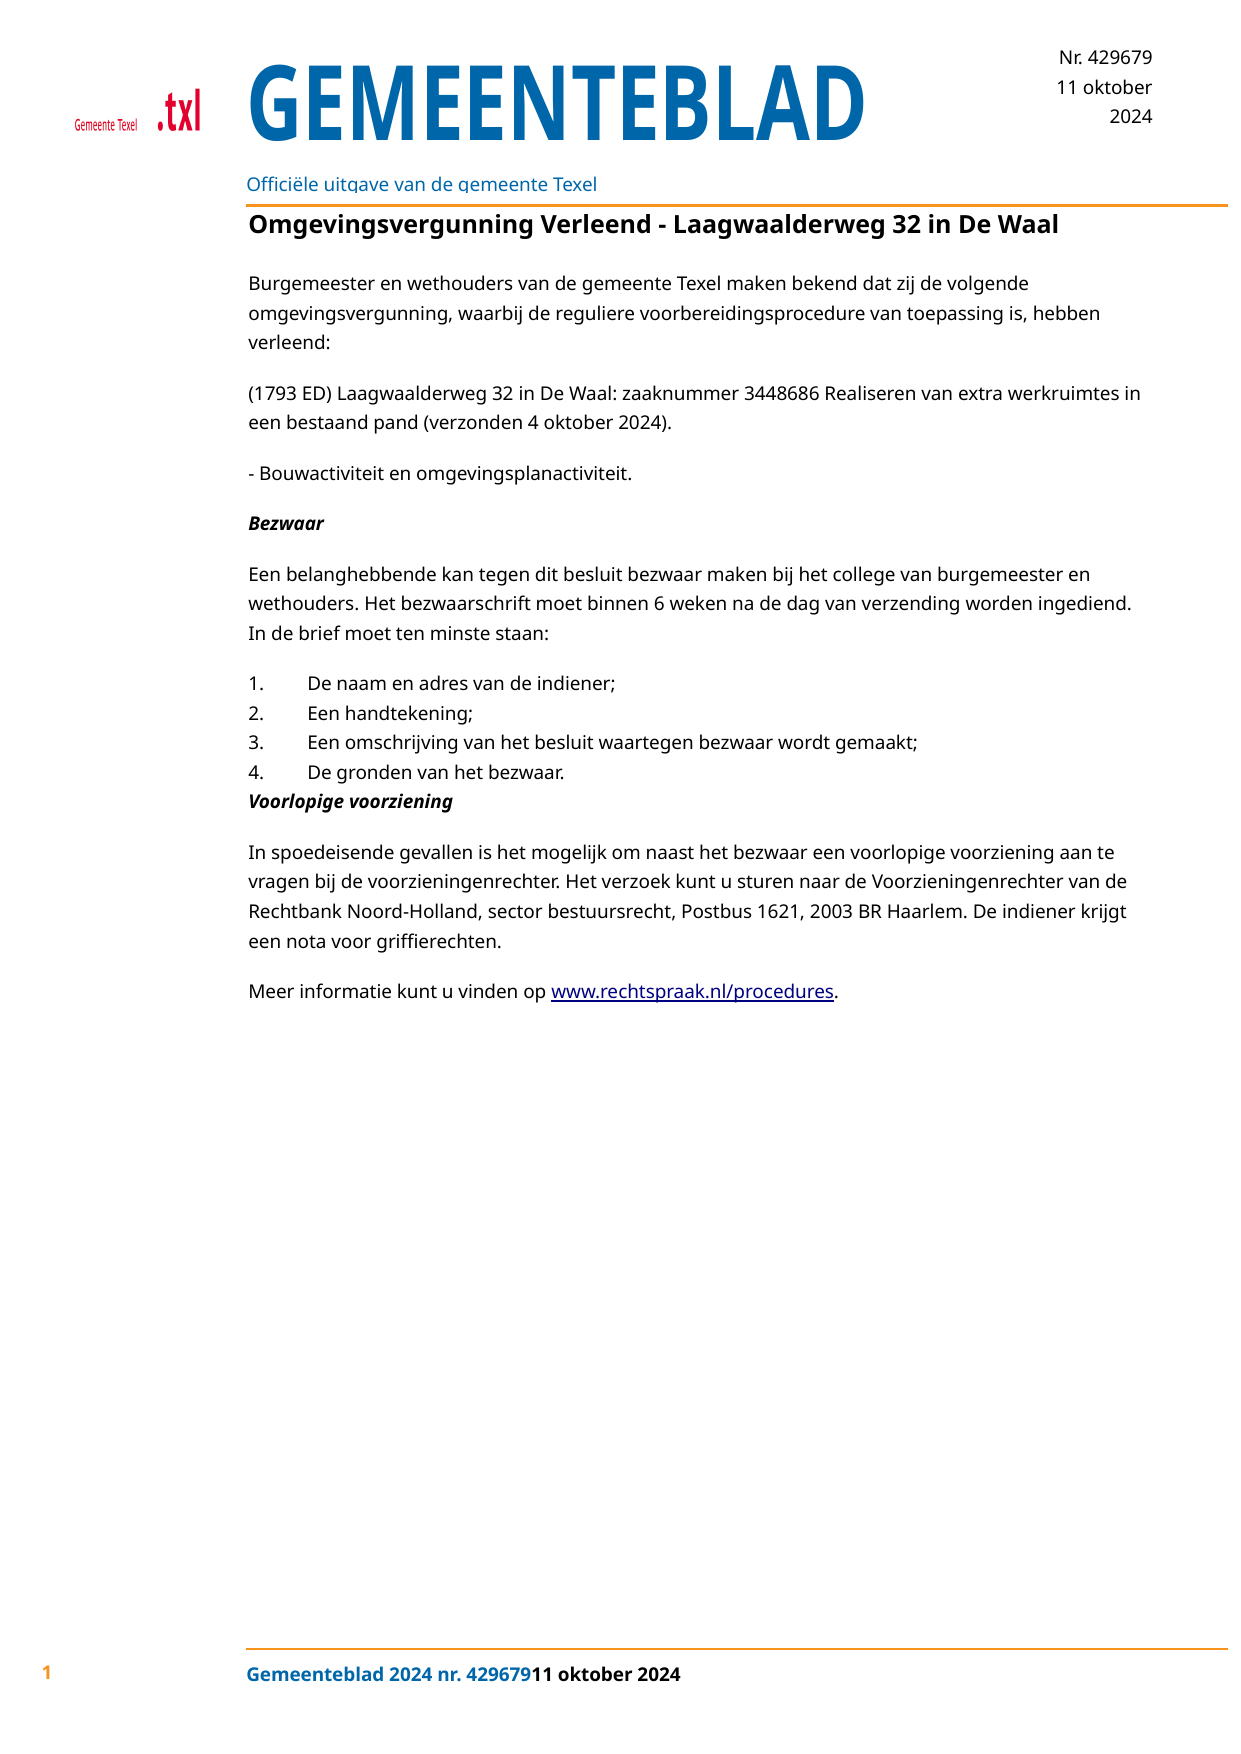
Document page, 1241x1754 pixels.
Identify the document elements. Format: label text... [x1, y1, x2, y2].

text Voorlopige voorziening [248, 789, 1152, 814]
list Een omschrijving van het besluit waartegen bezwaar wordt gemaakt; [248, 729, 1152, 755]
list De naam en adres van de indiener; [248, 670, 1152, 696]
text Omgevingsvergunning Verleend - Laagwaalderweg 32 in De Waal [248, 207, 1152, 241]
text (1793 ED) Laagwaalderweg 32 in De Waal: zaaknummer 3448686 Realiseren van extra werkruimtes in een bestaand pand (verzonden 4 oktober 2024). [248, 380, 1152, 435]
text In spoedeisende gevallen is het mogelijk om naast het bezwaar een voorlopige voorziening aan te vragen bij de voorzieningenrechter. Het verzoek kunt u sturen naar de Voorzieningenrechter van de Rechtbank Noord-Holland, sector bestuursrecht, Postbus 1621, 2003 BR Haarlem. De indiener krijgt een nota voor griffierechten. [248, 839, 1152, 953]
list De gronden van het bezwaar. [248, 759, 1152, 785]
text Meer informatie kunt u vinden op www.rechtspraak.nl/procedures. [248, 978, 1152, 1004]
list Een handtekening; [248, 700, 1152, 726]
text Bezwaar [248, 510, 1152, 536]
text - Bouwactiviteit en omgevingsplanactiviteit. [248, 460, 1152, 486]
picture [41, 47, 231, 172]
text Burgemeester en wethouders van de gemeente Texel maken bekend dat zij de volgende omgevingsvergunning, waarbij de reguliere voorbereidingsprocedure van toepassing is, hebben verleend: [248, 270, 1152, 355]
text Een belanghebbende kan tegen dit besluit bezwaar maken bij het college van burgemeester en wethouders. Het bezwaarschrift moet binnen 6 weken na de dag van verzending worden ingediend. In de brief moet ten minste staan: [248, 561, 1152, 646]
